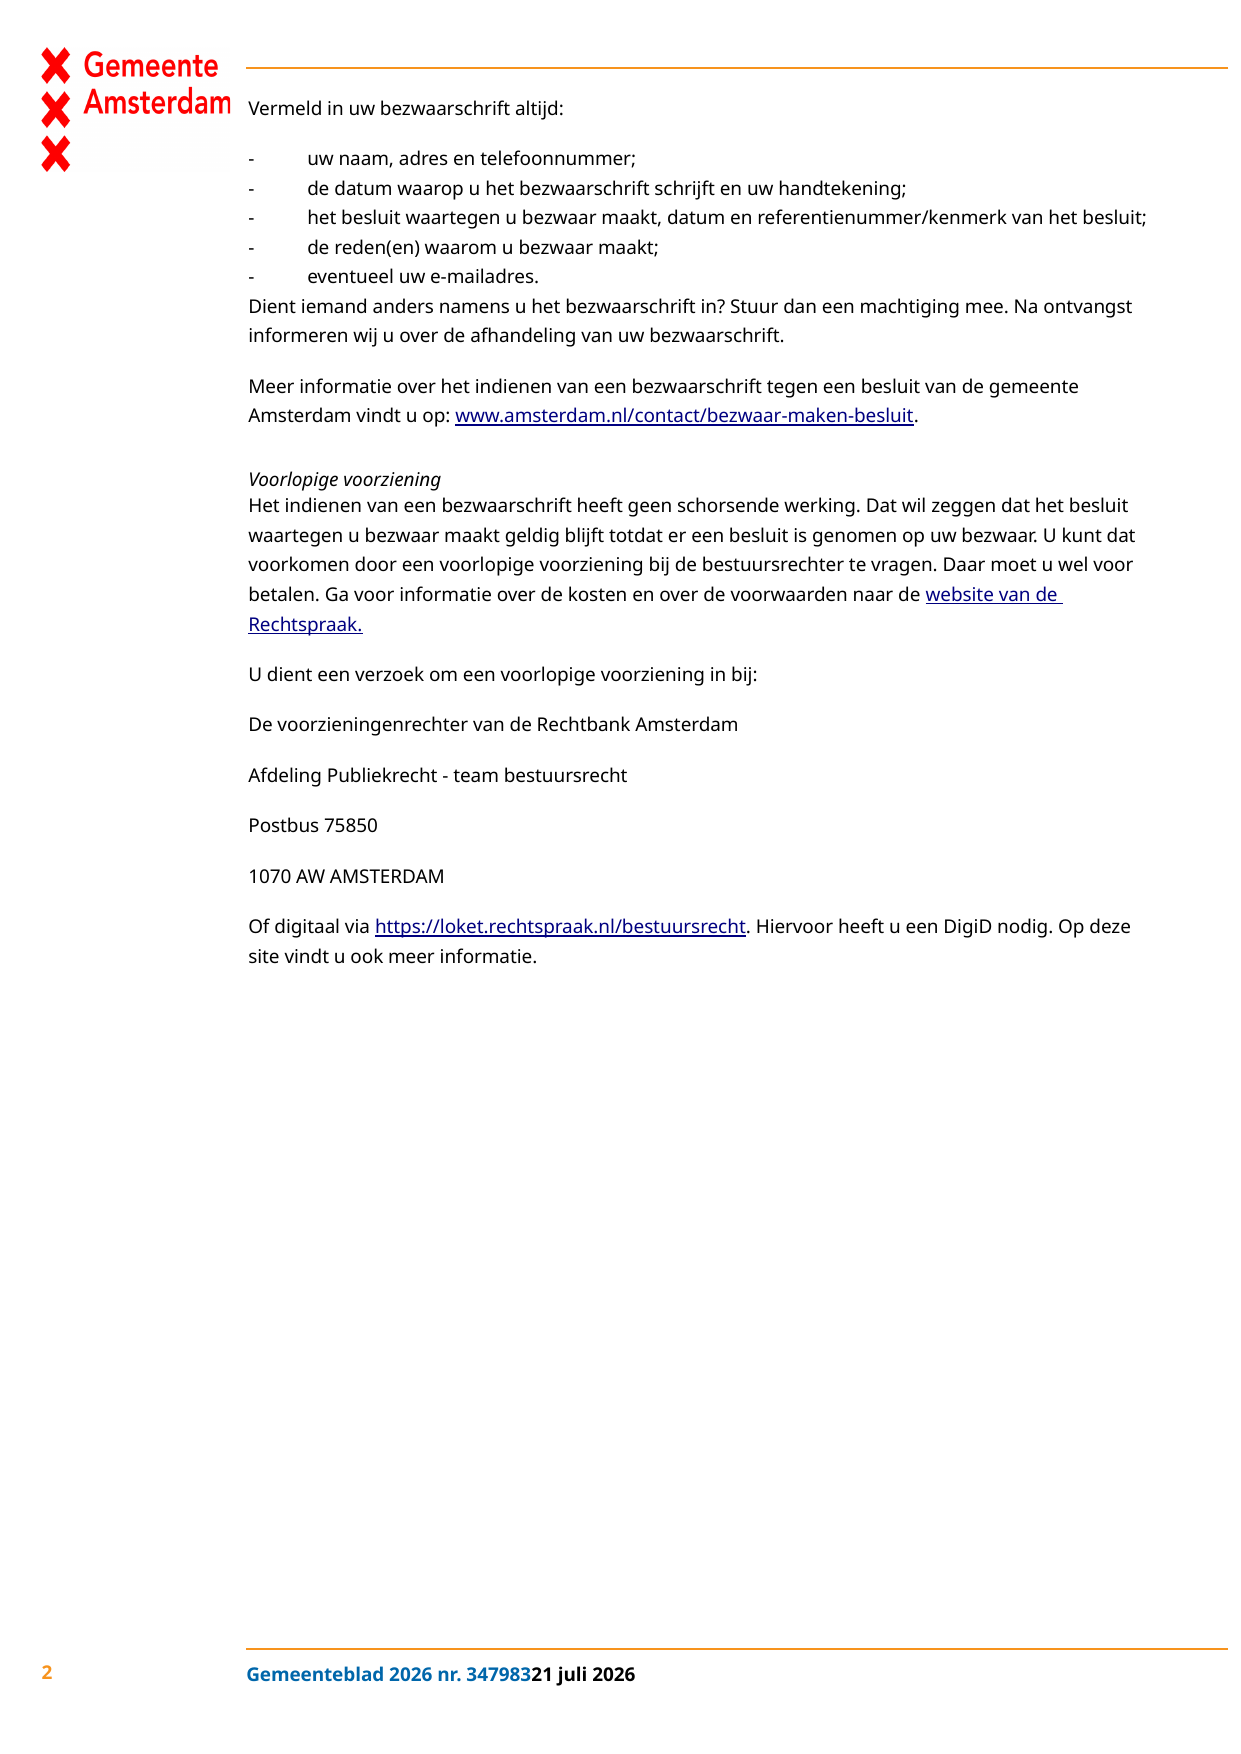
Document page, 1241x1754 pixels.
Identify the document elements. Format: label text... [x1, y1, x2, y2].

picture [41, 47, 231, 172]
text De voorzieningenrechter van de Rechtbank Amsterdam [248, 712, 1152, 737]
list eventueel uw e-mailadres. [248, 263, 1152, 289]
text Voorlopige voorziening [248, 467, 1152, 492]
list de reden(en) waarom u bezwaar maakt; [248, 234, 1152, 260]
text Postbus 75850 [248, 812, 1152, 838]
text Het indienen van een bezwaarschrift heeft geen schorsende werking. Dat wil zeggen dat het besluit waartegen u bezwaar maakt geldig blijft totdat er een besluit is genomen op uw bezwaar. U kunt dat voorkomen door een voorlopige voorziening bij de bestuursrechter te vragen. Daar moet u wel voor betalen. Ga voor informatie over de kosten en over de voorwaarden naar de website van de Rechtspraak. [248, 492, 1152, 636]
list het besluit waartegen u bezwaar maakt, datum en referentienummer/kenmerk van het besluit; [248, 204, 1152, 230]
text Meer informatie over het indienen van een bezwaarschrift tegen een besluit van de gemeente Amsterdam vindt u op: www.amsterdam.nl/contact/bezwaar-maken-besluit. [248, 373, 1152, 428]
text Of digitaal via https://loket.rechtspraak.nl/bestuursrecht. Hiervoor heeft u een DigiD nodig. Op deze site vindt u ook meer informatie. [248, 913, 1152, 968]
text U dient een verzoek om een voorlopige voorziening in bij: [248, 661, 1152, 687]
list de datum waarop u het bezwaarschrift schrijft en uw handtekening; [248, 175, 1152, 201]
text 1070 AW AMSTERDAM [248, 863, 1152, 888]
text Afdeling Publiekrecht - team bestuursrecht [248, 762, 1152, 788]
list uw naam, adres en telefoonnummer; [248, 145, 1152, 171]
text Dient iemand anders namens u het bezwaarschrift in? Stuur dan een machtiging mee. Na ontvangst informeren wij u over de afhandeling van uw bezwaarschrift. [248, 293, 1152, 348]
text Vermeld in uw bezwaarschrift altijd: [248, 95, 1152, 121]
